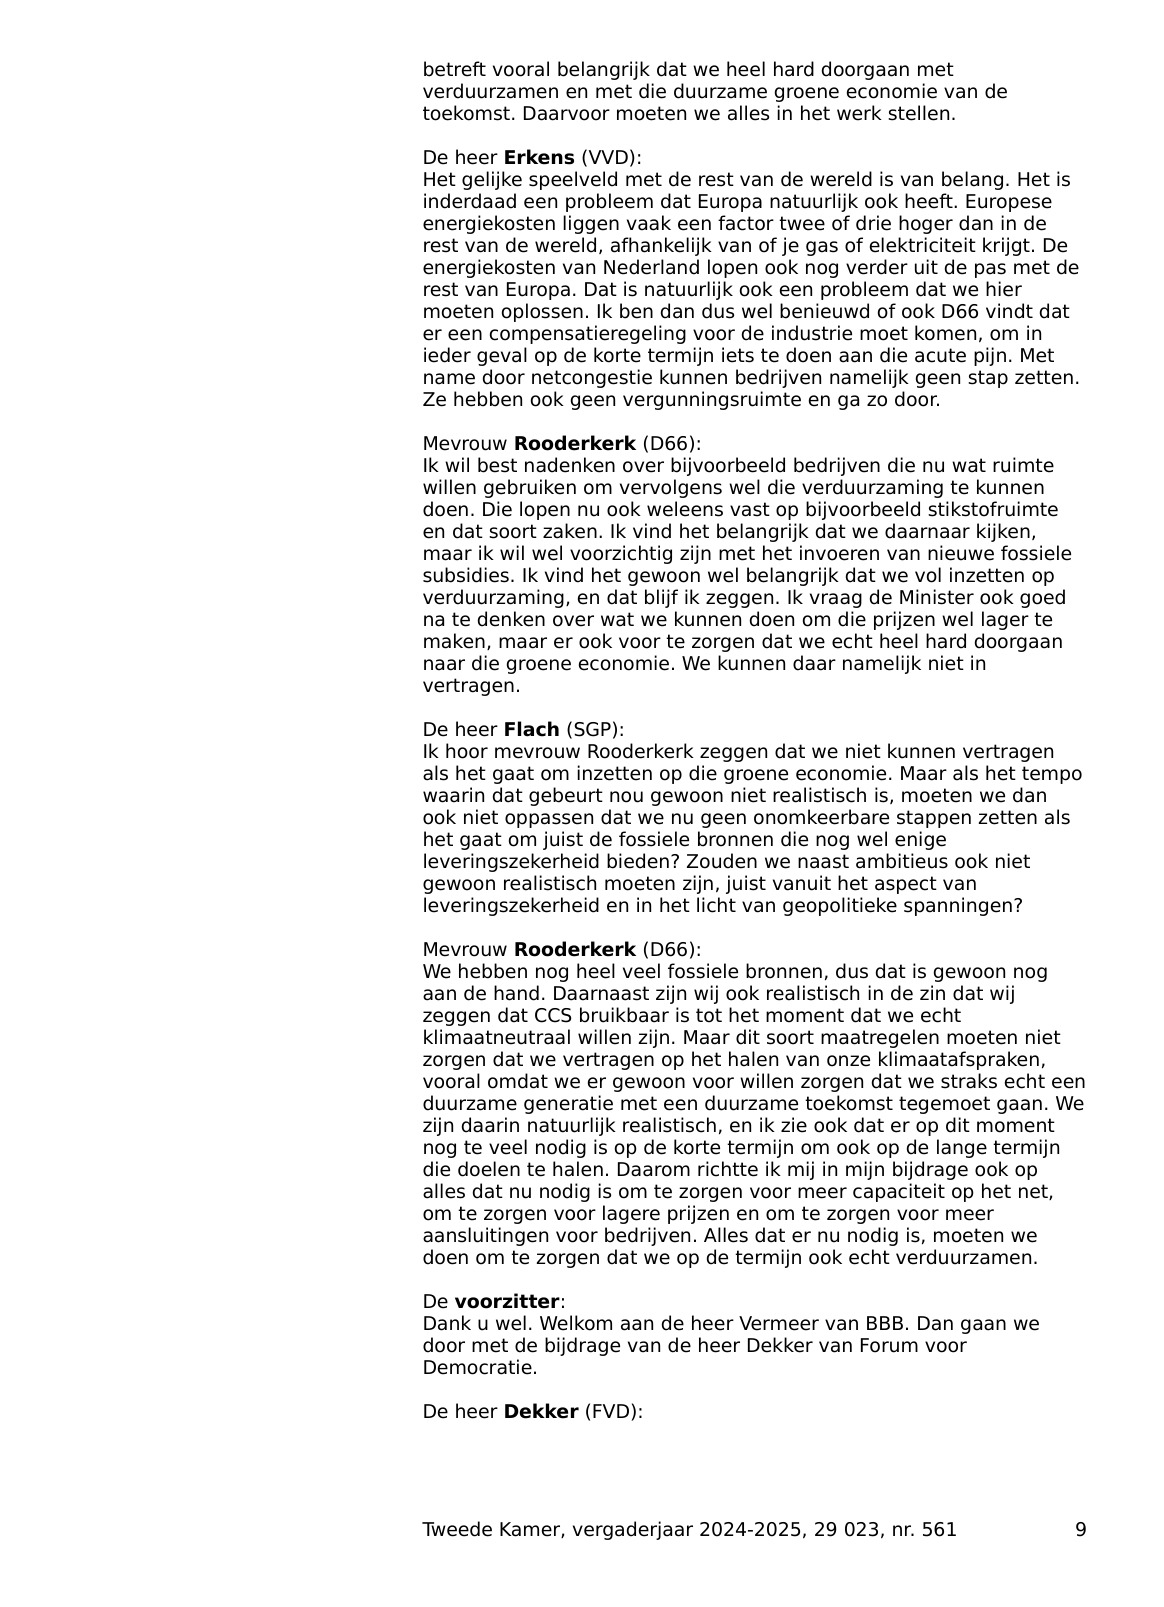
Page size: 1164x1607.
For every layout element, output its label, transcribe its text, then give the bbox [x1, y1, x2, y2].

text De heer Erkens (VVD): [422, 147, 1087, 169]
text Mevrouw Rooderkerk (D66): [422, 433, 1087, 455]
text We hebben nog heel veel fossiele bronnen, dus dat is gewoon nog aan de hand. Daarnaast zijn wij ook realistisch in de zin dat wij zeggen dat CCS bruikbaar is tot het moment dat we echt klimaatneutraal willen zijn. Maar dit soort maatregelen moeten niet zorgen dat we vertragen op het halen van onze klimaatafspraken, vooral omdat we er gewoon voor willen zorgen dat we straks echt een duurzame generatie met een duurzame toekomst tegemoet gaan. We zijn daarin natuurlijk realistisch, en ik zie ook dat er op dit moment nog te veel nodig is op de korte termijn om ook op de lange termijn die doelen te halen. Daarom richtte ik mij in mijn bijdrage ook op alles dat nu nodig is om te zorgen voor meer capaciteit op het net, om te zorgen voor lagere prijzen en om te zorgen voor meer aansluitingen voor bedrijven. Alles dat er nu nodig is, moeten we doen om te zorgen dat we op de termijn ook echt verduurzamen. [422, 961, 1087, 1269]
text De heer Dekker (FVD): [422, 1401, 1087, 1423]
text Ik wil best nadenken over bijvoorbeeld bedrijven die nu wat ruimte willen gebruiken om vervolgens wel die verduurzaming te kunnen doen. Die lopen nu ook weleens vast op bijvoorbeeld stikstofruimte en dat soort zaken. Ik vind het belangrijk dat we daarnaar kijken, maar ik wil wel voorzichtig zijn met het invoeren van nieuwe fossiele subsidies. Ik vind het gewoon wel belangrijk dat we vol inzetten op verduurzaming, en dat blijf ik zeggen. Ik vraag de Minister ook goed na te denken over wat we kunnen doen om die prijzen wel lager te maken, maar er ook voor te zorgen dat we echt heel hard doorgaan naar die groene economie. We kunnen daar namelijk niet in vertragen. [422, 455, 1087, 697]
text De heer Flach (SGP): [422, 719, 1087, 741]
text Dank u wel. Welkom aan de heer Vermeer van BBB. Dan gaan we door met de bijdrage van de heer Dekker van Forum voor Democratie. [422, 1313, 1087, 1379]
text Ik hoor mevrouw Rooderkerk zeggen dat we niet kunnen vertragen als het gaat om inzetten op die groene economie. Maar als het tempo waarin dat gebeurt nou gewoon niet realistisch is, moeten we dan ook niet oppassen dat we nu geen onomkeerbare stappen zetten als het gaat om juist de fossiele bronnen die nog wel enige leveringszekerheid bieden? Zouden we naast ambitieus ook niet gewoon realistisch moeten zijn, juist vanuit het aspect van leveringszekerheid en in het licht van geopolitieke spanningen? [422, 741, 1087, 917]
text Mevrouw Rooderkerk (D66): [422, 939, 1087, 961]
text De voorzitter: [422, 1291, 1087, 1313]
text betreft vooral belangrijk dat we heel hard doorgaan met verduurzamen en met die duurzame groene economie van de toekomst. Daarvoor moeten we alles in het werk stellen. [422, 59, 1087, 125]
text Het gelijke speelveld met de rest van de wereld is van belang. Het is inderdaad een probleem dat Europa natuurlijk ook heeft. Europese energiekosten liggen vaak een factor twee of drie hoger dan in de rest van de wereld, afhankelijk van of je gas of elektriciteit krijgt. De energiekosten van Nederland lopen ook nog verder uit de pas met de rest van Europa. Dat is natuurlijk ook een probleem dat we hier moeten oplossen. Ik ben dan dus wel benieuwd of ook D66 vindt dat er een compensatieregeling voor de industrie moet komen, om in ieder geval op de korte termijn iets te doen aan die acute pijn. Met name door netcongestie kunnen bedrijven namelijk geen stap zetten. Ze hebben ook geen vergunningsruimte en ga zo door. [422, 169, 1087, 411]
